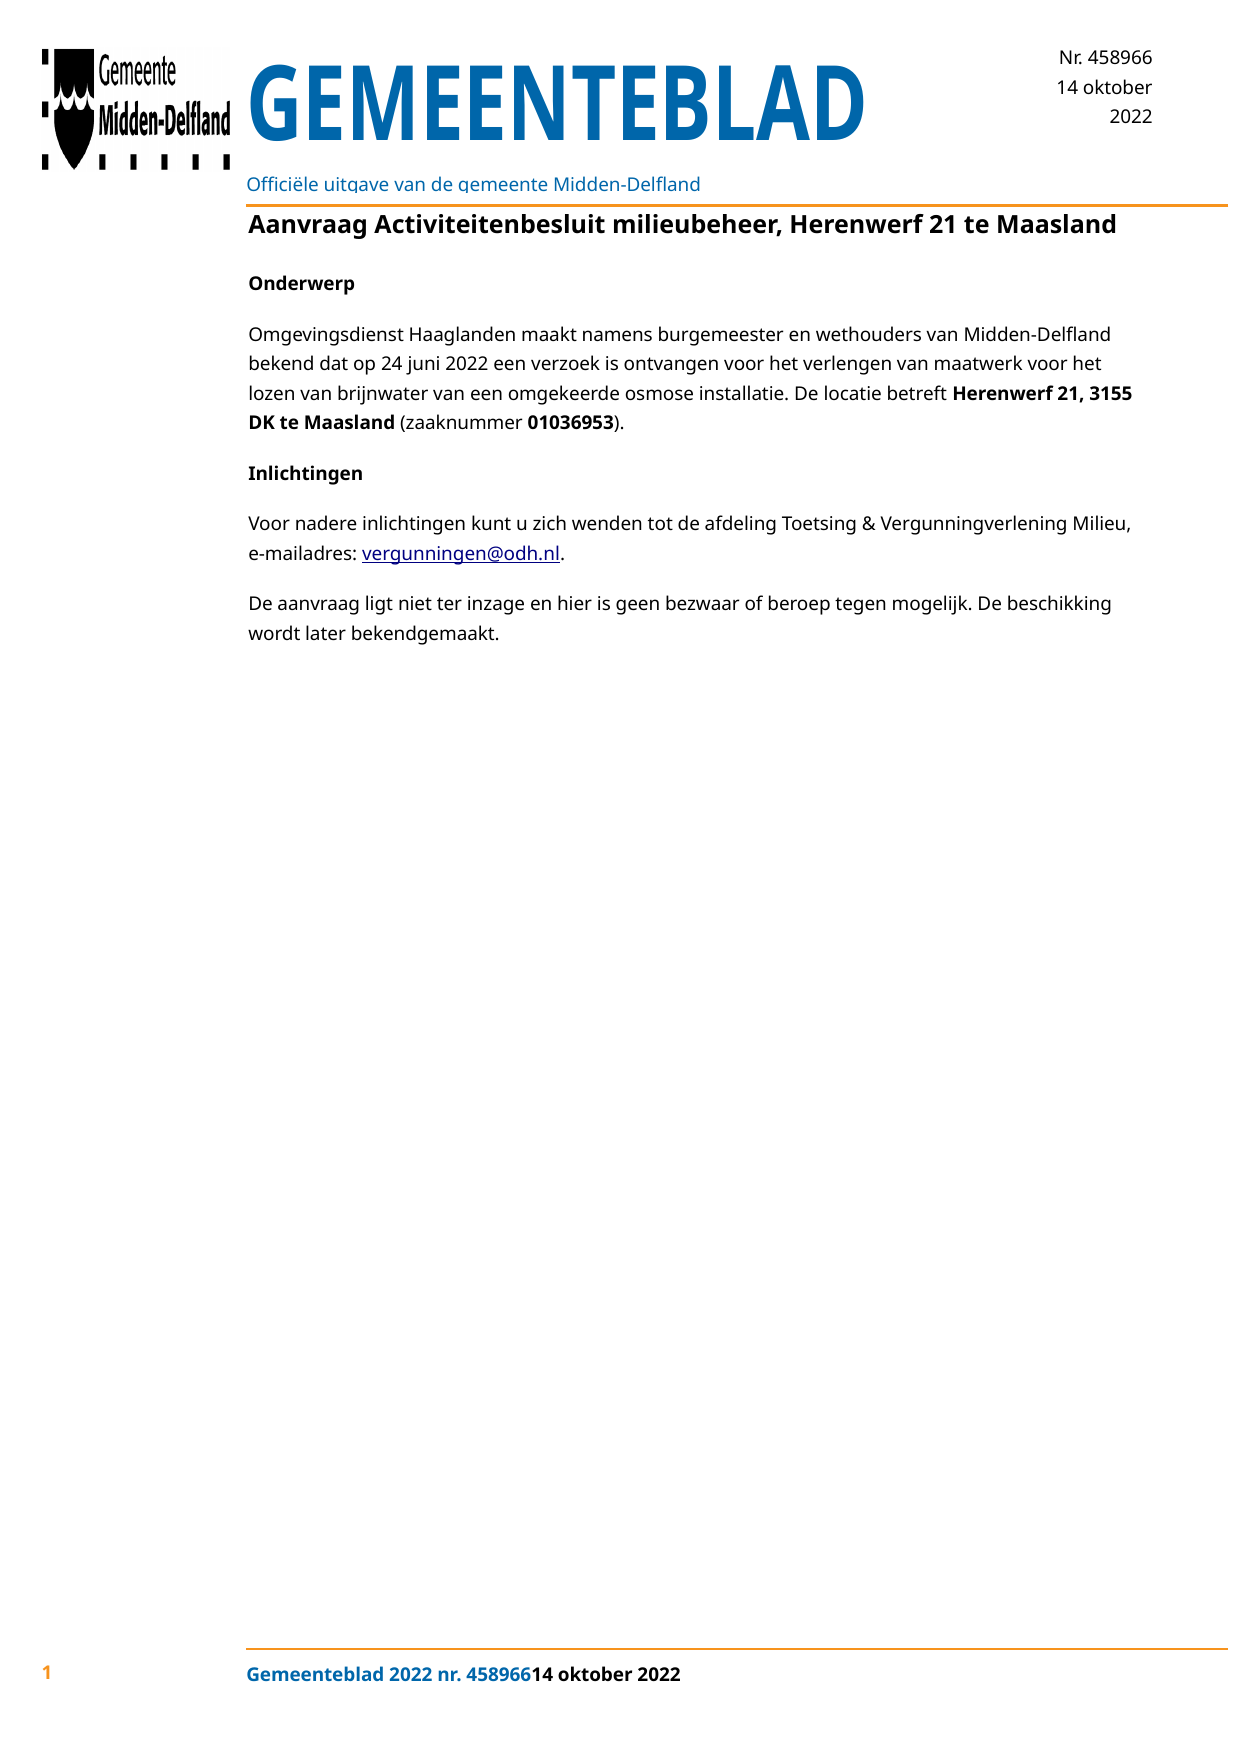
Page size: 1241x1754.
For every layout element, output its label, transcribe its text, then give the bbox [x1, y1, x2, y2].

text De aanvraag ligt niet ter inzage en hier is geen bezwaar of beroep tegen mogelijk. De beschikking wordt later bekendgemaakt. [248, 590, 1152, 646]
text Aanvraag Activiteitenbesluit milieubeheer, Herenwerf 21 te Maasland [248, 207, 1152, 241]
text Voor nadere inlichtingen kunt u zich wenden tot de afdeling Toetsing & Vergunningverlening Milieu, e-mailadres: vergunningen@odh.nl. [248, 510, 1152, 566]
picture [41, 47, 231, 172]
text Omgevingsdienst Haaglanden maakt namens burgemeester en wethouders van Midden-Delfland bekend dat op 24 juni 2022 een verzoek is ontvangen voor het verlengen van maatwerk voor het lozen van brijnwater van een omgekeerde osmose installatie. De locatie betreft Herenwerf 21, 3155 DK te Maasland (zaaknummer 01036953). [248, 321, 1152, 435]
text Onderwerp [248, 270, 1152, 296]
text Inlichtingen [248, 460, 1152, 486]
